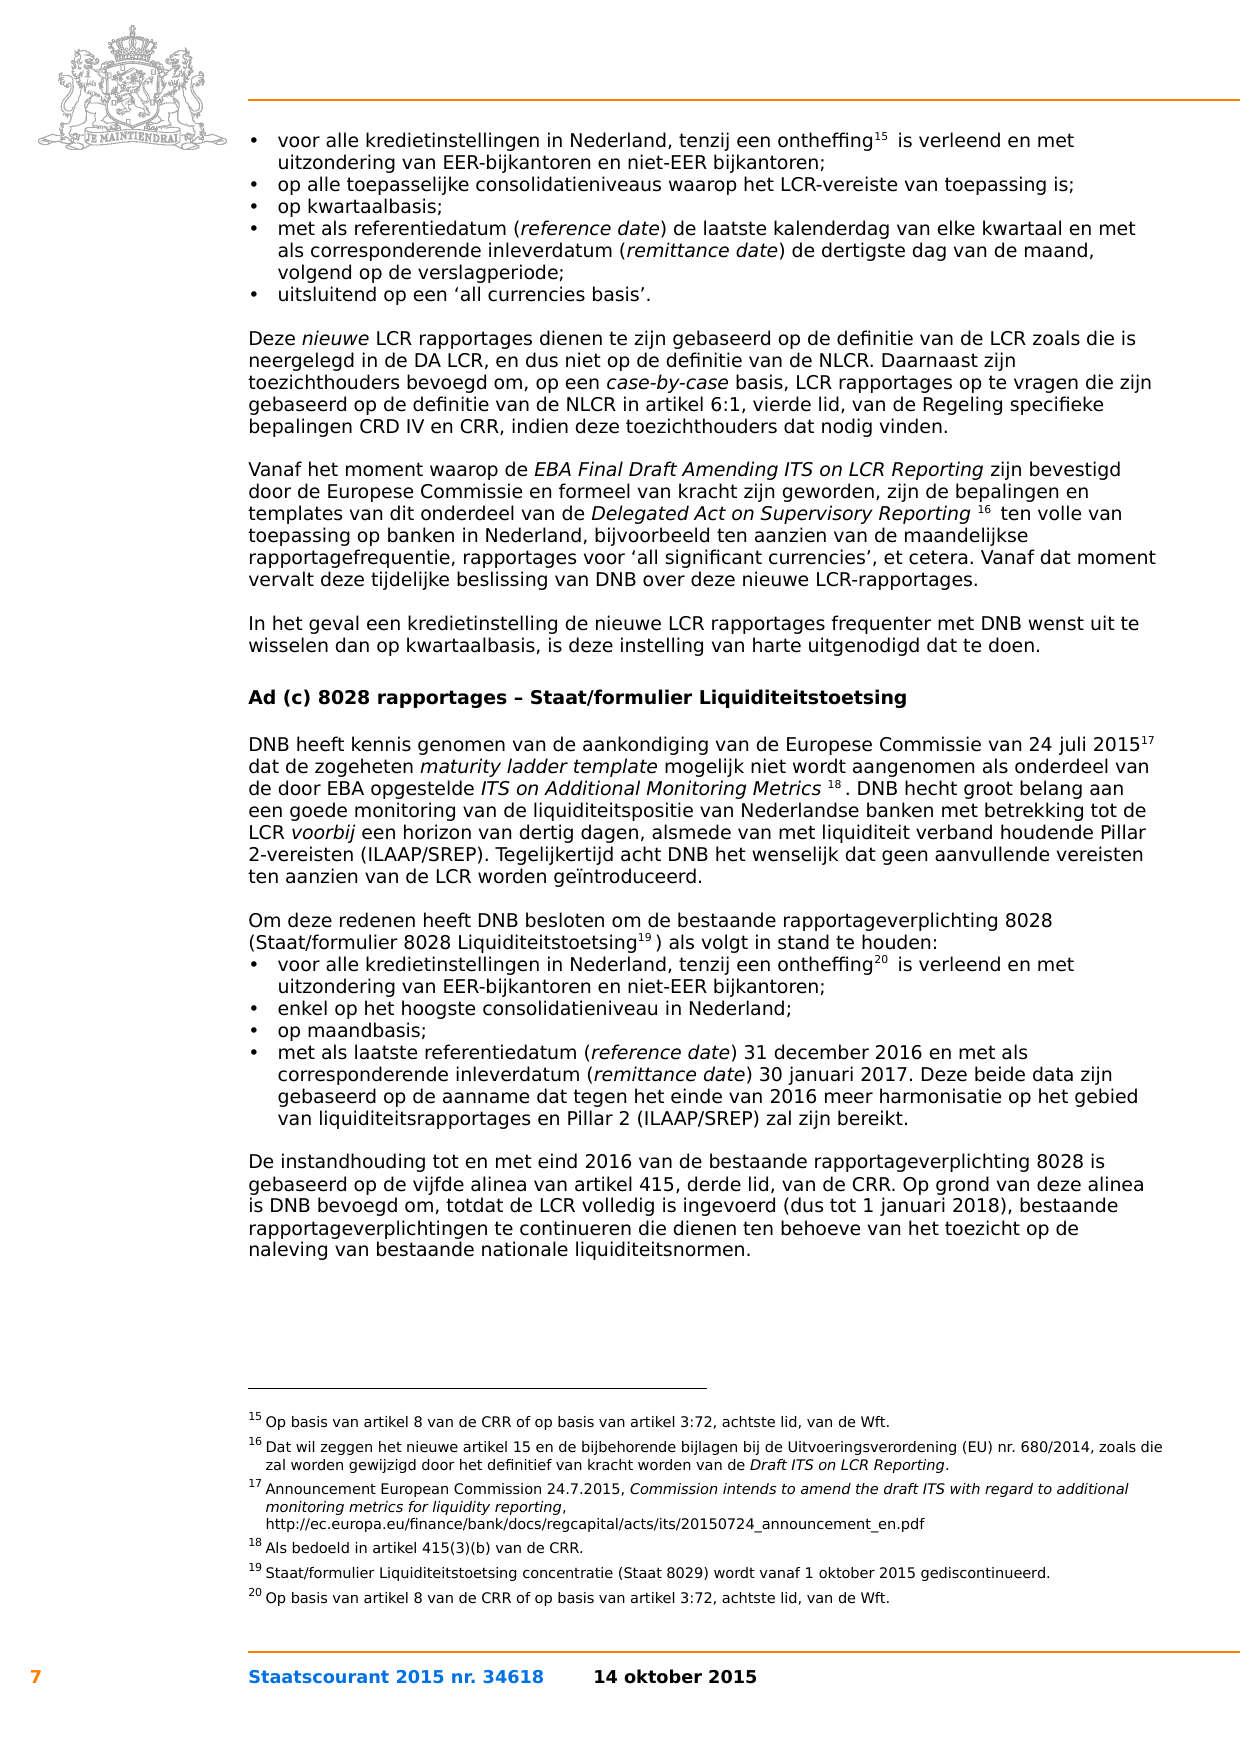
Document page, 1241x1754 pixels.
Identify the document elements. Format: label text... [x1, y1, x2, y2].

text Staat/formulier Liquiditeitstoetsing concentratie (Staat 8029) wordt vanaf 1 oktober 2015 gediscontinueerd. [248, 1561, 1163, 1583]
text • met als referentiedatum (reference date) de laatste kalenderdag van elke kwartaal en met als corresponderende inleverdatum (remittance date) de dertigste dag van de maand, volgend op de verslagperiode; [248, 218, 1163, 284]
text Dat wil zeggen het nieuwe artikel 15 en de bijbehorende bijlagen bij de Uitvoeringsverordening (EU) nr. 680/2014, zoals die zal worden gewijzigd door het definitief van kracht worden van de Draft ITS on LCR Reporting. [248, 1435, 1163, 1474]
text • uitsluitend op een ‘all currencies basis’. [248, 284, 1163, 306]
text Als bedoeld in artikel 415(3)(b) van de CRR. [248, 1536, 1163, 1558]
text Op basis van artikel 8 van de CRR of op basis van artikel 3:72, achtste lid, van de Wft. [248, 1586, 1163, 1608]
text DNB heeft kennis genomen van de aankondiging van de Europese Commissie van 24 juli 2015 dat de zogeheten maturity ladder template mogelijk niet wordt aangenomen als onderdeel van de door EBA opgestelde ITS on Additional Monitoring Metrics . DNB hecht groot belang aan een goede monitoring van de liquiditeitspositie van Nederlandse banken met betrekking tot de LCR voorbij een horizon van dertig dagen, alsmede van met liquiditeit verband houdende Pillar 2-vereisten (ILAAP/SREP). Tegelijkertijd acht DNB het wenselijk dat geen aanvullende vereisten ten aanzien van de LCR worden geïntroduceerd. [248, 734, 1163, 888]
text Vanaf het moment waarop de EBA Final Draft Amending ITS on LCR Reporting zijn bevestigd door de Europese Commissie en formeel van kracht zijn geworden, zijn de bepalingen en templates van dit onderdeel van de Delegated Act on Supervisory Reporting ten volle van toepassing op banken in Nederland, bijvoorbeeld ten aanzien van de maandelijkse rapportagefrequentie, rapportages voor ‘all significant currencies’, et cetera. Vanaf dat moment vervalt deze tijdelijke beslissing van DNB over deze nieuwe LCR-rapportages. [248, 459, 1163, 591]
text Announcement European Commission 24.7.2015, Commission intends to amend the draft ITS with regard to additional monitoring metrics for liquidity reporting, http://ec.europa.eu/finance/bank/docs/regcapital/acts/its/20150724_announcement_en.pdf [248, 1477, 1163, 1533]
text • met als laatste referentiedatum (reference date) 31 december 2016 en met als corresponderende inleverdatum (remittance date) 30 januari 2017. Deze beide data zijn gebaseerd op de aanname dat tegen het einde van 2016 meer harmonisatie op het gebied van liquiditeitsrapportages en Pillar 2 (ILAAP/SREP) zal zijn bereikt. [248, 1042, 1163, 1129]
text Deze nieuwe LCR rapportages dienen te zijn gebaseerd op de definitie van de LCR zoals die is neergelegd in de DA LCR, en dus niet op de definitie van de NLCR. Daarnaast zijn toezichthouders bevoegd om, op een case-by-case basis, LCR rapportages op te vragen die zijn gebaseerd op de definitie van de NLCR in artikel 6:1, vierde lid, van de Regeling specifieke bepalingen CRD IV en CRR, indien deze toezichthouders dat nodig vinden. [248, 328, 1163, 437]
text • enkel op het hoogste consolidatieniveau in Nederland; [248, 998, 1163, 1020]
subtitle Ad (c) 8028 rapportages – Staat/formulier Liquiditeitstoetsing [248, 687, 1163, 709]
text • voor alle kredietinstellingen in Nederland, tenzij een ontheffing is verleend en met uitzondering van EER-bijkantoren en niet-EER bijkantoren; [248, 130, 1163, 174]
picture [38, 25, 227, 150]
text In het geval een kredietinstelling de nieuwe LCR rapportages frequenter met DNB wenst uit te wisselen dan op kwartaalbasis, is deze instelling van harte uitgenodigd dat te doen. [248, 613, 1163, 657]
text • op alle toepasselijke consolidatieniveaus waarop het LCR-vereiste van toepassing is; [248, 174, 1163, 196]
text Om deze redenen heeft DNB besloten om de bestaande rapportageverplichting 8028 (Staat/formulier 8028 Liquiditeitstoetsing) als volgt in stand te houden: [248, 910, 1163, 954]
text • op kwartaalbasis; [248, 196, 1163, 218]
text • op maandbasis; [248, 1020, 1163, 1042]
text • voor alle kredietinstellingen in Nederland, tenzij een ontheffing is verleend en met uitzondering van EER-bijkantoren en niet-EER bijkantoren; [248, 954, 1163, 998]
text Op basis van artikel 8 van de CRR of op basis van artikel 3:72, achtste lid, van de Wft. [248, 1410, 1163, 1432]
text De instandhouding tot en met eind 2016 van de bestaande rapportageverplichting 8028 is gebaseerd op de vijfde alinea van artikel 415, derde lid, van de CRR. Op grond van deze alinea is DNB bevoegd om, totdat de LCR volledig is ingevoerd (dus tot 1 januari 2018), bestaande rapportageverplichtingen te continueren die dienen ten behoeve van het toezicht op de naleving van bestaande nationale liquiditeitsnormen. [248, 1151, 1163, 1261]
